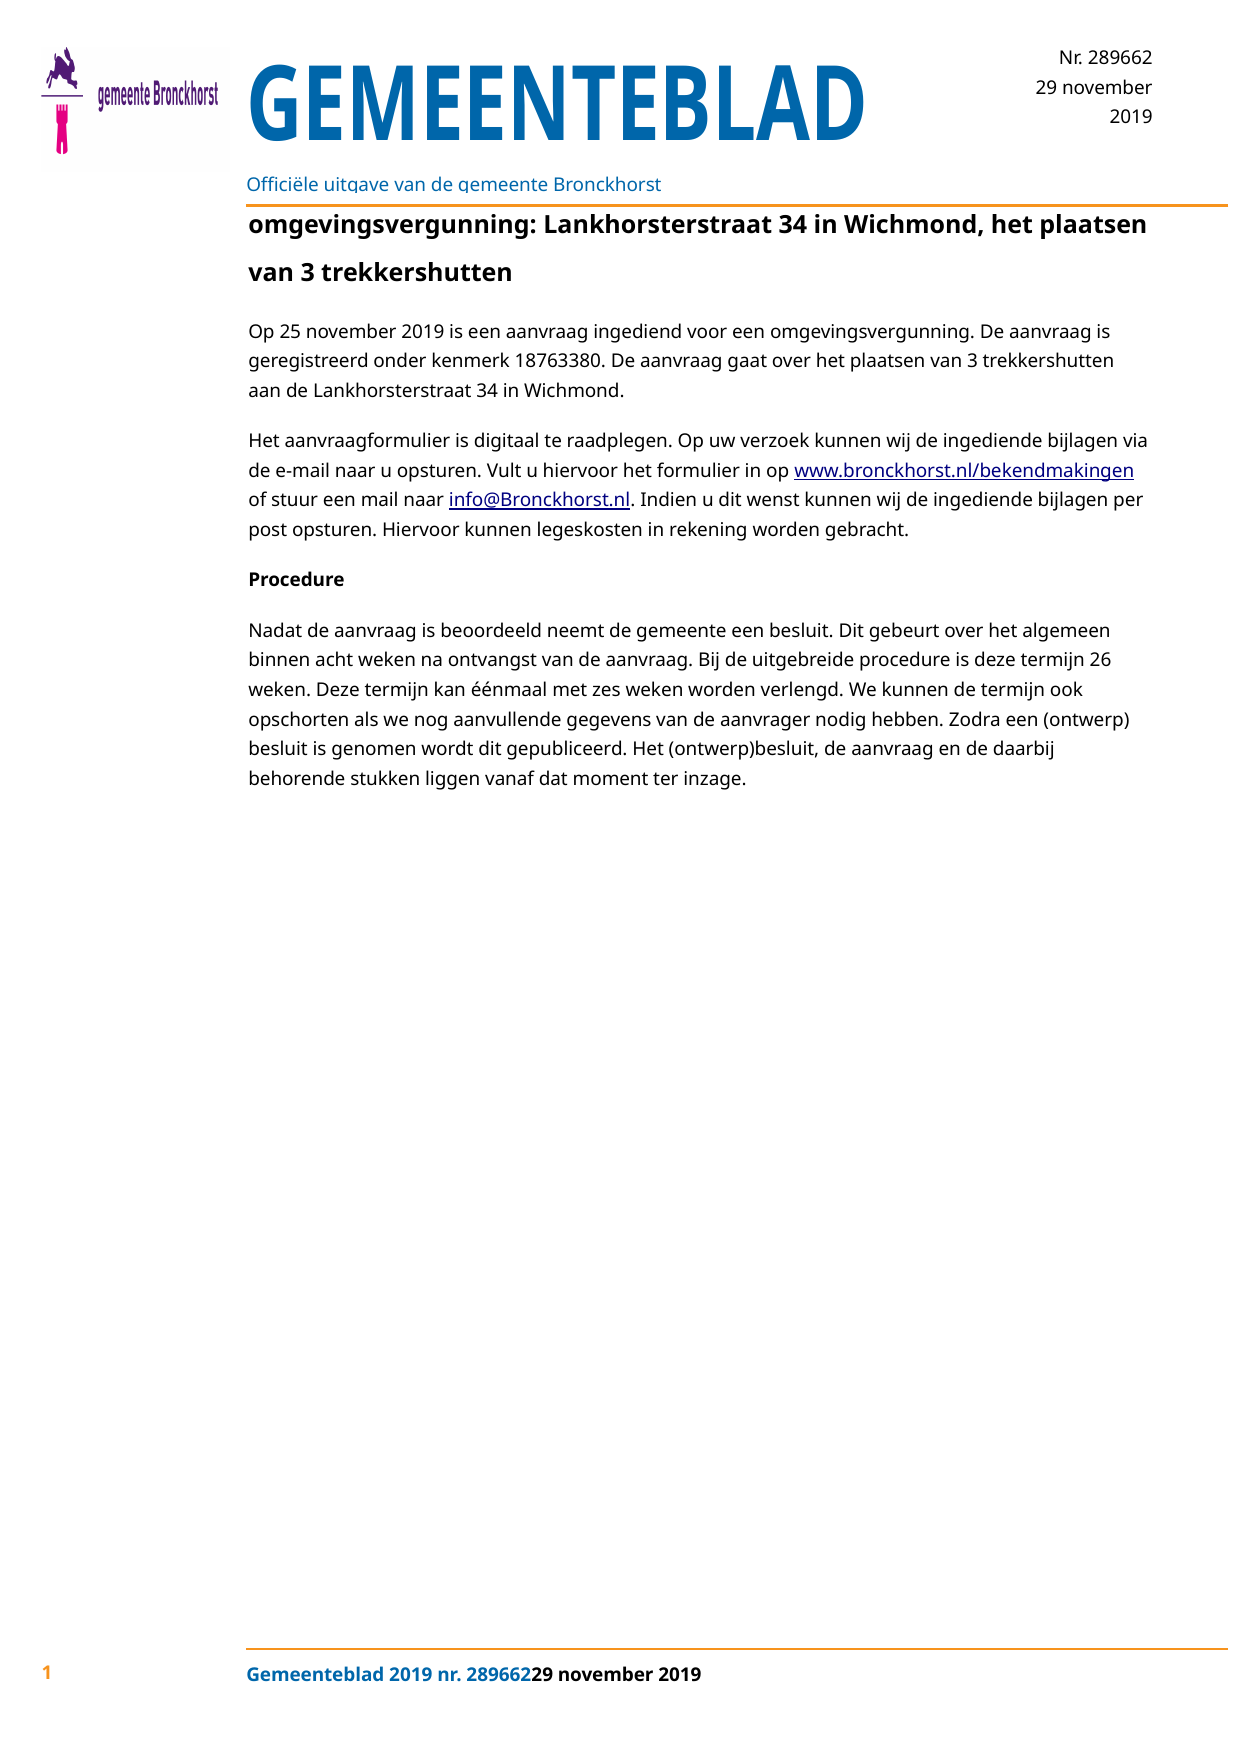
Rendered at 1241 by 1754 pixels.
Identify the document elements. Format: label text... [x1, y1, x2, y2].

text Op 25 november 2019 is een aanvraag ingediend voor een omgevingsvergunning. De aanvraag is geregistreerd onder kenmerk 18763380. De aanvraag gaat over het plaatsen van 3 trekkershutten aan de Lankhorsterstraat 34 in Wichmond. [248, 318, 1152, 403]
text Procedure [248, 567, 1152, 592]
text Nadat de aanvraag is beoordeeld neemt de gemeente een besluit. Dit gebeurt over het algemeen binnen acht weken na ontvangst van de aanvraag. Bij de uitgebreide procedure is deze termijn 26 weken. Deze termijn kan éénmaal met zes weken worden verlengd. We kunnen de termijn ook opschorten als we nog aanvullende gegevens van de aanvrager nodig hebben. Zodra een (ontwerp) besluit is genomen wordt dit gepubliceerd. Het (ontwerp)besluit, de aanvraag en de daarbij behorende stukken liggen vanaf dat moment ter inzage. [248, 617, 1152, 791]
text Het aanvraagformulier is digitaal te raadplegen. Op uw verzoek kunnen wij de ingediende bijlagen via de e-mail naar u opsturen. Vult u hiervoor het formulier in op www.bronckhorst.nl/bekendmakingen of stuur een mail naar info@Bronckhorst.nl. Indien u dit wenst kunnen wij de ingediende bijlagen per post opsturen. Hiervoor kunnen legeskosten in rekening worden gebracht. [248, 427, 1152, 542]
text omgevingsvergunning: Lankhorsterstraat 34 in Wichmond, het plaatsen van 3 trekkershutten [248, 207, 1152, 288]
picture [41, 47, 231, 172]
